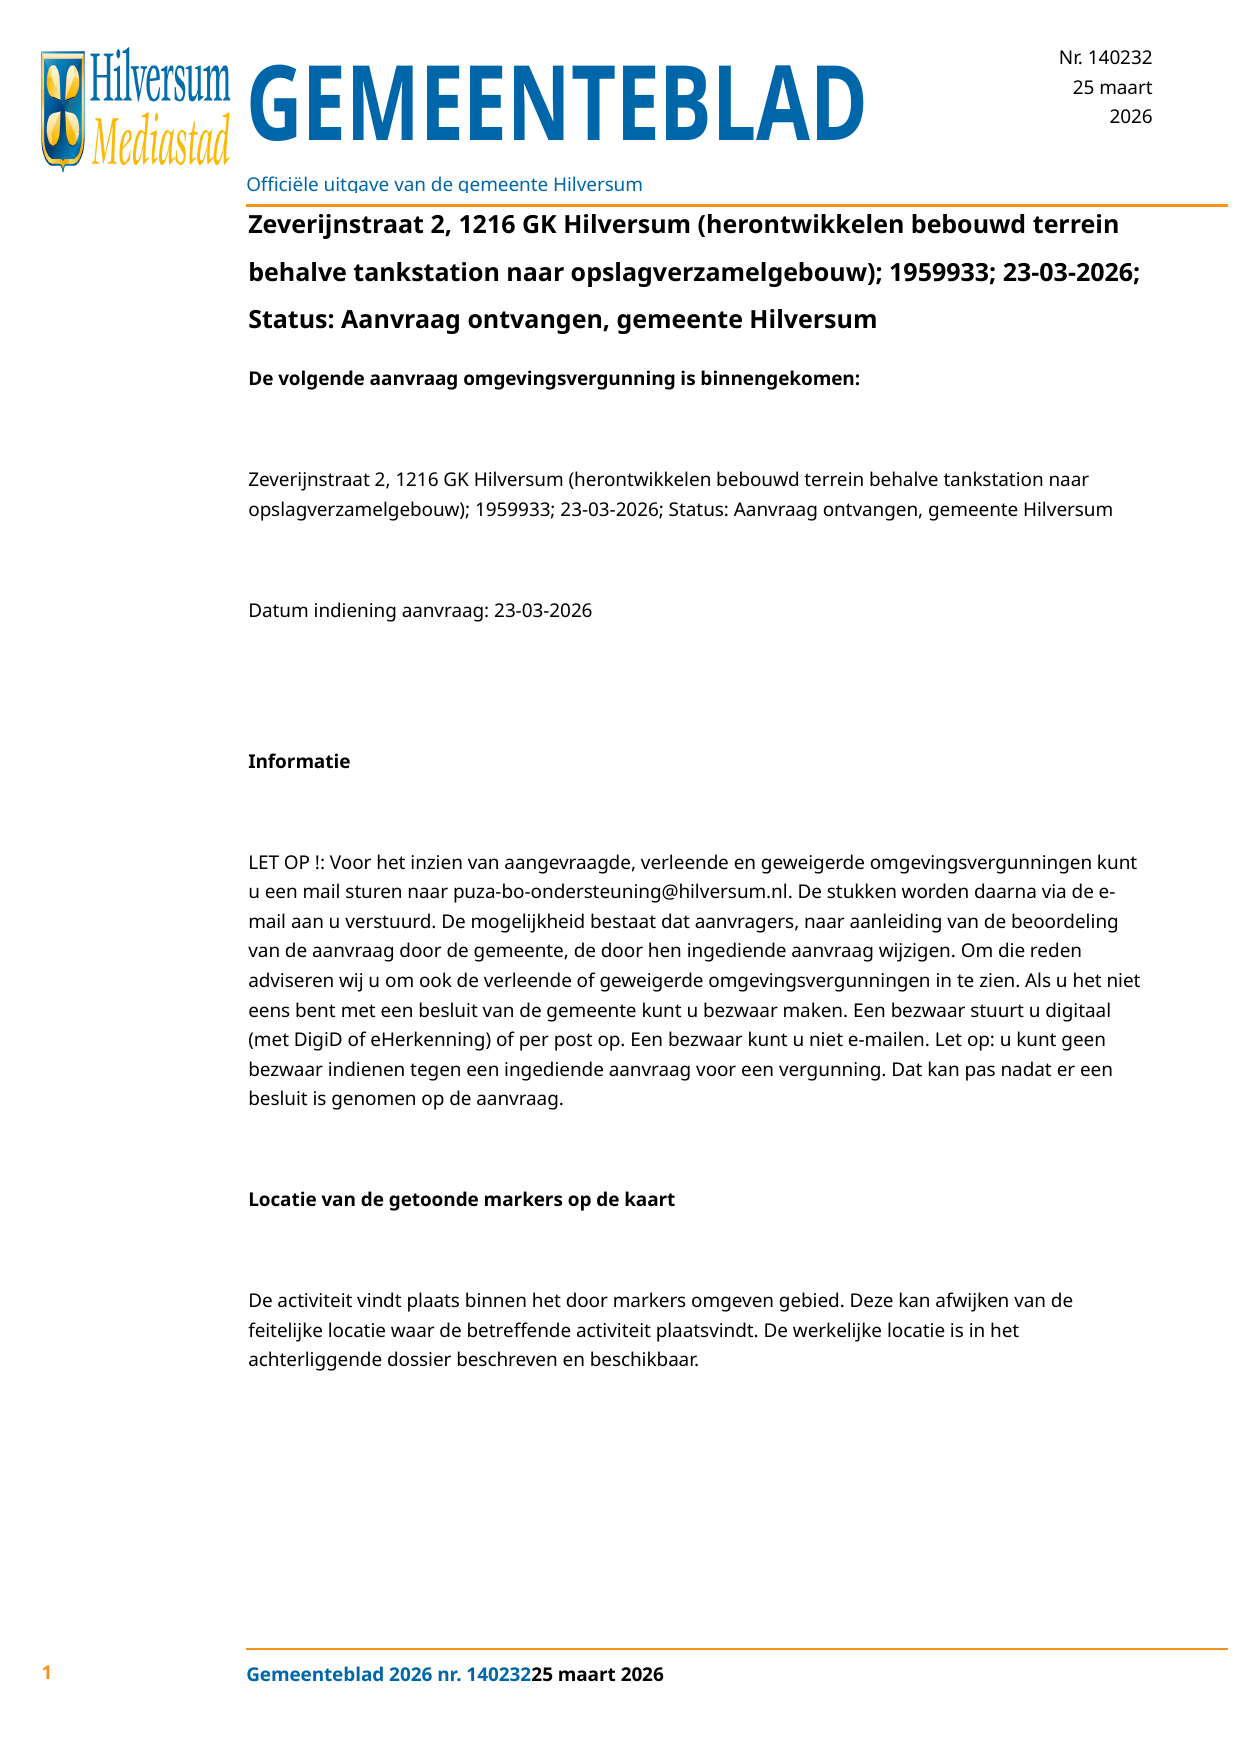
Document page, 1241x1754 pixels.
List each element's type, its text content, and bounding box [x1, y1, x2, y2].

text Zeverijnstraat 2, 1216 GK Hilversum (herontwikkelen bebouwd terrein behalve tankstation naar opslagverzamelgebouw); 1959933; 23-03-2026; Status: Aanvraag ontvangen, gemeente Hilversum [248, 466, 1152, 522]
text De volgende aanvraag omgevingsvergunning is binnengekomen: [248, 366, 1152, 391]
text De activiteit vindt plaats binnen het door markers omgeven gebied. Deze kan afwijken van de feitelijke locatie waar de betreffende activiteit plaatsvindt. De werkelijke locatie is in het achterliggende dossier beschreven en beschikbaar. [248, 1287, 1152, 1372]
text Locatie van de getoonde markers op de kaart [248, 1186, 1152, 1212]
text Datum indiening aanvraag: 23-03-2026 [248, 597, 1152, 622]
text Zeverijnstraat 2, 1216 GK Hilversum (herontwikkelen bebouwd terrein behalve tankstation naar opslagverzamelgebouw); 1959933; 23-03-2026; Status: Aanvraag ontvangen, gemeente Hilversum [248, 207, 1152, 336]
picture [41, 47, 231, 172]
text LET OP !: Voor het inzien van aangevraagde, verleende en geweigerde omgevingsvergunningen kunt u een mail sturen naar puza-bo-ondersteuning@hilversum.nl. De stukken worden daarna via de e-mail aan u verstuurd. De mogelijkheid bestaat dat aanvragers, naar aanleiding van de beoordeling van de aanvraag door de gemeente, de door hen ingediende aanvraag wijzigen. Om die reden adviseren wij u om ook de verleende of geweigerde omgevingsvergunningen in te zien. Als u het niet eens bent met een besluit van de gemeente kunt u bezwaar maken. Een bezwaar stuurt u digitaal (met DigiD of eHerkenning) of per post op. Een bezwaar kunt u niet e-mailen. Let op: u kunt geen bezwaar indienen tegen een ingediende aanvraag voor een vergunning. Dat kan pas nadat er een besluit is genomen op de aanvraag. [248, 849, 1152, 1111]
text Informatie [248, 748, 1152, 774]
